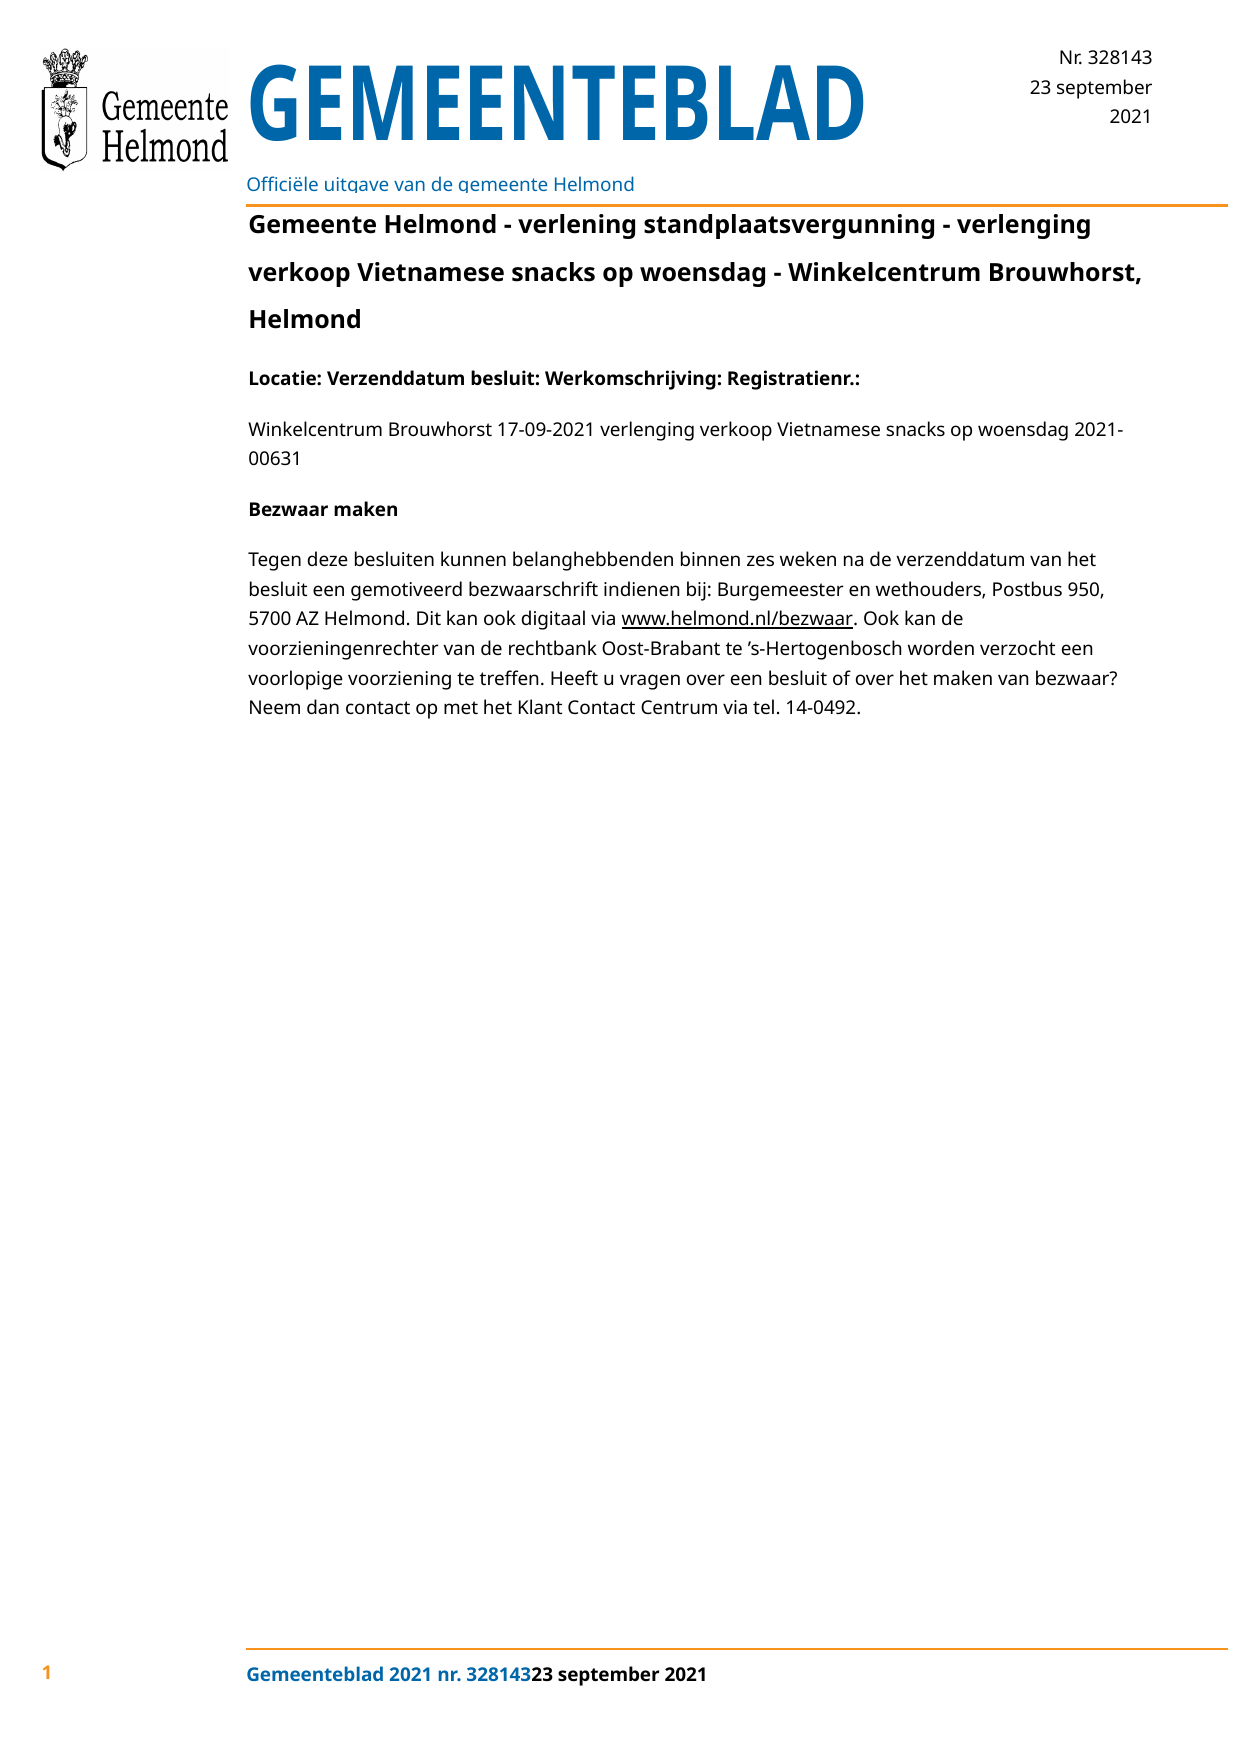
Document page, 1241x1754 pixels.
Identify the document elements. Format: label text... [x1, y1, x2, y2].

text Gemeente Helmond - verlening standplaatsvergunning - verlenging verkoop Vietnamese snacks op woensdag - Winkelcentrum Brouwhorst, Helmond [248, 207, 1152, 336]
text Tegen deze besluiten kunnen belanghebbenden binnen zes weken na de verzenddatum van het besluit een gemotiveerd bezwaarschrift indienen bij: Burgemeester en wethouders, Postbus 950, 5700 AZ Helmond. Dit kan ook digitaal via www.helmond.nl/bezwaar. Ook kan de voorzieningenrechter van de rechtbank Oost-Brabant te ’s-Hertogenbosch worden verzocht een voorlopige voorziening te treffen. Heeft u vragen over een besluit of over het maken van bezwaar? Neem dan contact op met het Klant Contact Centrum via tel. 14-0492. [248, 546, 1152, 720]
text Locatie: Verzenddatum besluit: Werkomschrijving: Registratienr.: [248, 366, 1152, 391]
text Winkelcentrum Brouwhorst 17-09-2021 verlenging verkoop Vietnamese snacks op woensdag 2021-00631 [248, 416, 1152, 471]
picture [41, 47, 231, 172]
text Bezwaar maken [248, 496, 1152, 522]
